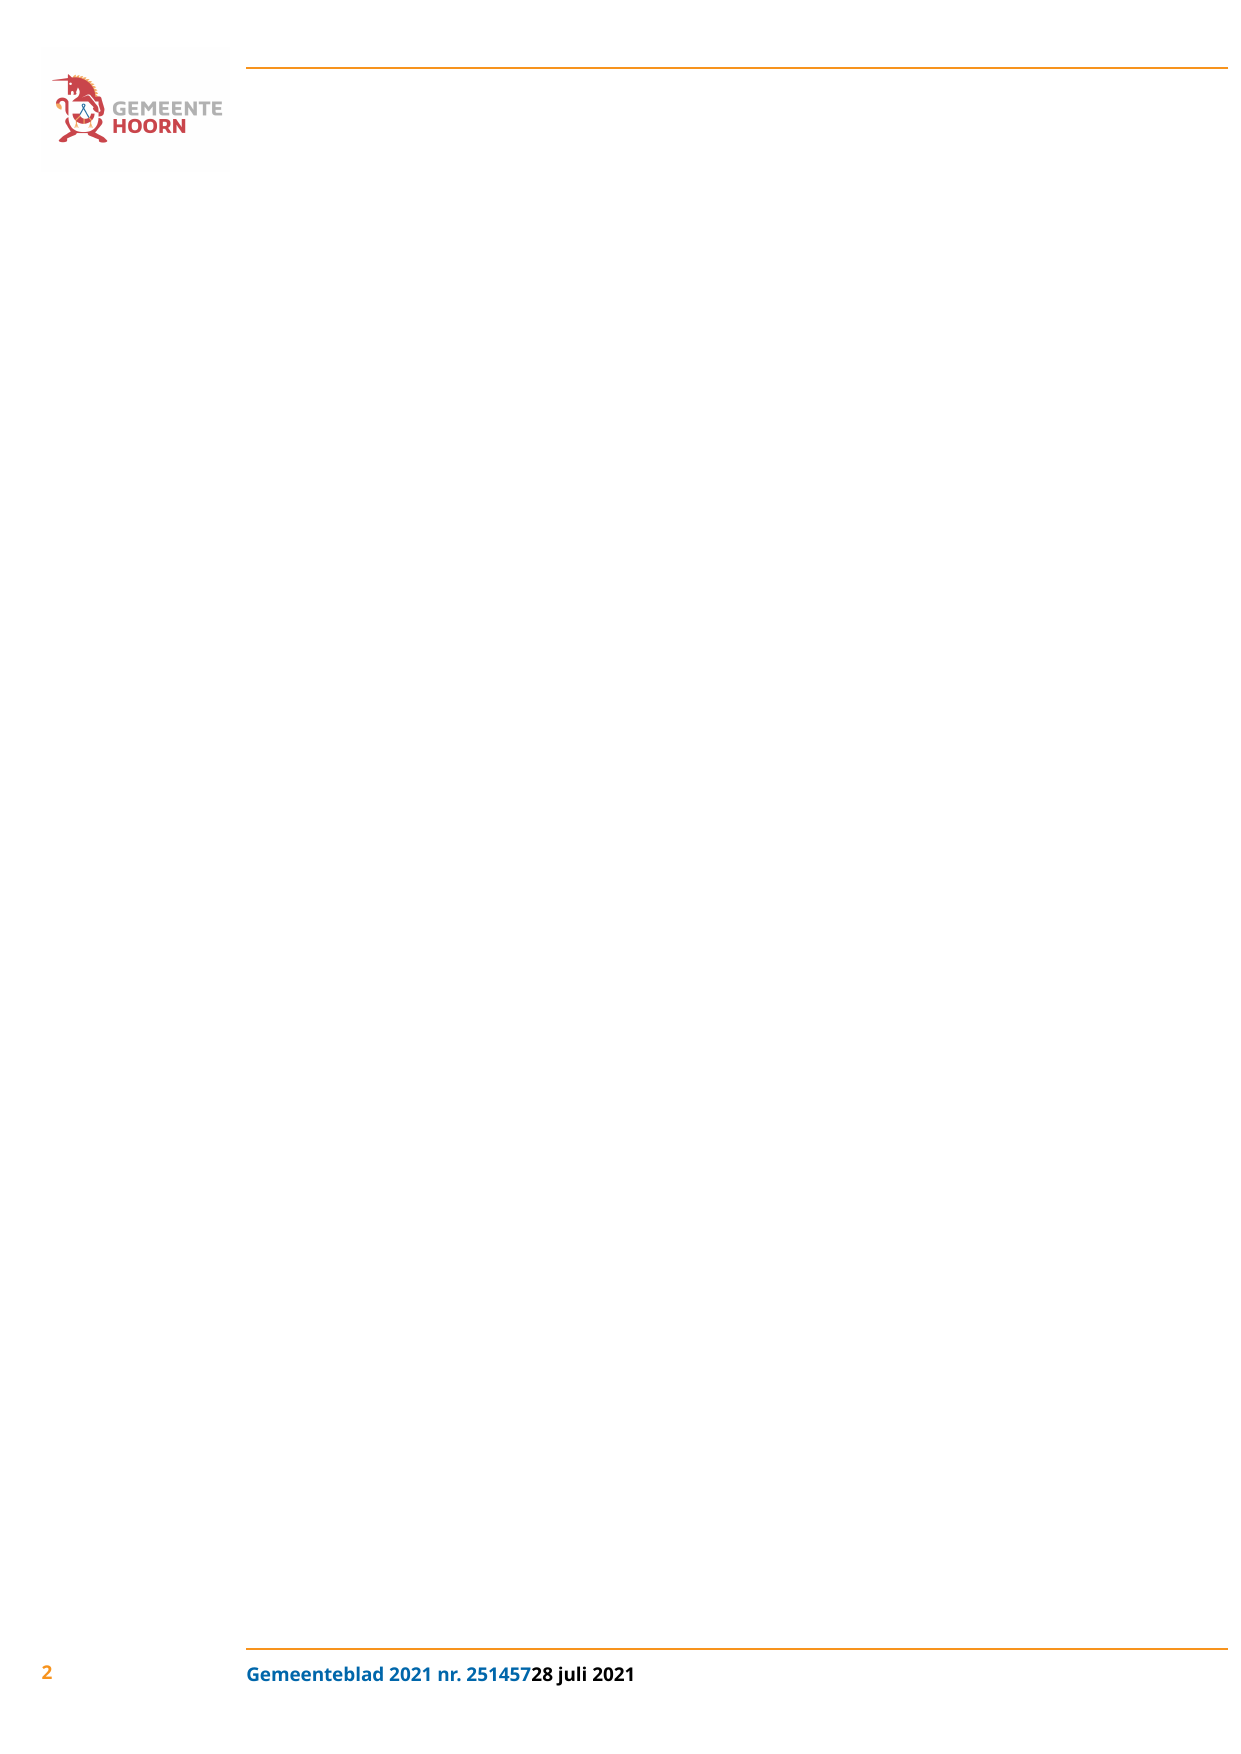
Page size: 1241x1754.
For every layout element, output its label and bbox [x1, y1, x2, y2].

picture [41, 47, 231, 172]
